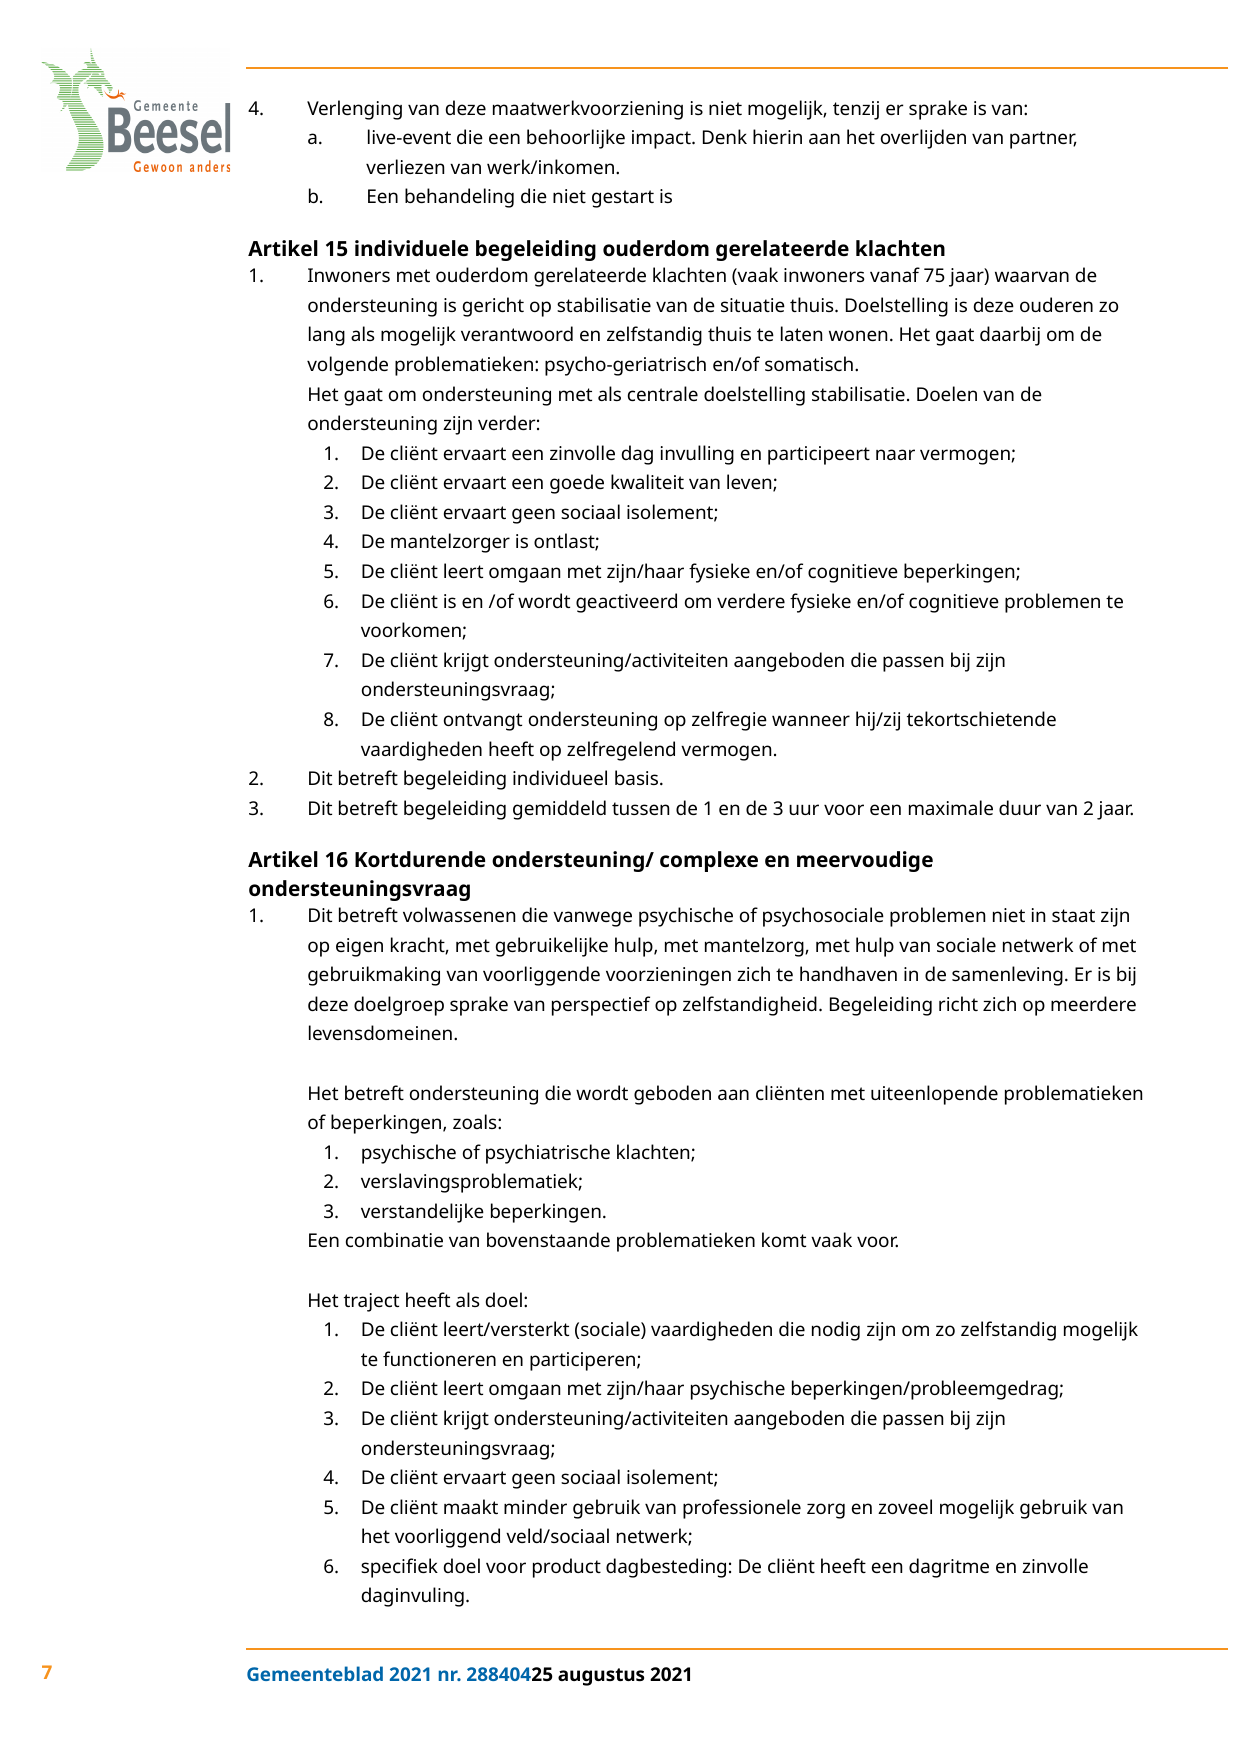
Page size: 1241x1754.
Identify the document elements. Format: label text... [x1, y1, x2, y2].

list live-event die een behoorlijke impact. Denk hierin aan het overlijden van partner, verliezen van werk/inkomen. [307, 124, 1152, 180]
list De cliënt maakt minder gebruik van professionele zorg en zoveel mogelijk gebruik van het voorliggend veld/sociaal netwerk; [323, 1494, 1152, 1549]
list De cliënt ervaart een zinvolle dag invulling en participeert naar vermogen; [323, 440, 1152, 466]
list Dit betreft begeleiding gemiddeld tussen de 1 en de 3 uur voor een maximale duur van 2 jaar. [248, 795, 1152, 821]
picture [41, 47, 231, 172]
list De cliënt leert omgaan met zijn/haar fysieke en/of cognitieve beperkingen; [323, 558, 1152, 584]
list De cliënt ervaart geen sociaal isolement; [323, 499, 1152, 525]
list Verlenging van deze maatwerkvoorziening is niet mogelijk, tenzij er sprake is van: [248, 95, 1152, 121]
list Dit betreft begeleiding individueel basis. [248, 765, 1152, 791]
text Artikel 15 individuele begeleiding ouderdom gerelateerde klachten [248, 234, 1152, 262]
list De cliënt leert/versterkt (sociale) vaardigheden die nodig zijn om zo zelfstandig mogelijk te functioneren en participeren; [323, 1316, 1152, 1372]
list Het betreft ondersteuning die wordt geboden aan cliënten met uiteenlopende problematieken of beperkingen, zoals: [248, 1080, 1152, 1135]
list De cliënt ontvangt ondersteuning op zelfregie wanneer hij/zij tekortschietende vaardigheden heeft op zelfregelend vermogen. [323, 706, 1152, 761]
list specifiek doel voor product dagbesteding: De cliënt heeft een dagritme en zinvolle daginvuling. [323, 1553, 1152, 1608]
list verslavingsproblematiek; [323, 1168, 1152, 1194]
list Een combinatie van bovenstaande problematieken komt vaak voor. [248, 1228, 1152, 1253]
list verstandelijke beperkingen. [323, 1198, 1152, 1224]
list De cliënt ervaart een goede kwaliteit van leven; [323, 469, 1152, 495]
list Dit betreft volwassenen die vanwege psychische of psychosociale problemen niet in staat zijn op eigen kracht, met gebruikelijke hulp, met mantelzorg, met hulp van sociale netwerk of met gebruikmaking van voorliggende voorzieningen zich te handhaven in de samenleving. Er is bij deze doelgroep sprake van perspectief op zelfstandigheid. Begeleiding richt zich op meerdere levensdomeinen. [248, 902, 1152, 1046]
list Het gaat om ondersteuning met als centrale doelstelling stabilisatie. Doelen van de ondersteuning zijn verder: [248, 381, 1152, 436]
list Inwoners met ouderdom gerelateerde klachten (vaak inwoners vanaf 75 jaar) waarvan de ondersteuning is gericht op stabilisatie van de situatie thuis. Doelstelling is deze ouderen zo lang als mogelijk verantwoord en zelfstandig thuis te laten wonen. Het gaat daarbij om de volgende problematieken: psycho-geriatrisch en/of somatisch. [248, 262, 1152, 377]
list De cliënt krijgt ondersteuning/activiteiten aangeboden die passen bij zijn ondersteuningsvraag; [323, 1405, 1152, 1460]
list De cliënt krijgt ondersteuning/activiteiten aangeboden die passen bij zijn ondersteuningsvraag; [323, 647, 1152, 702]
text Artikel 16 Kortdurende ondersteuning/ complexe en meervoudige ondersteuningsvraag [248, 845, 1152, 902]
list Een behandeling die niet gestart is [307, 183, 1152, 209]
list De cliënt is en /of wordt geactiveerd om verdere fysieke en/of cognitieve problemen te voorkomen; [323, 588, 1152, 643]
list De cliënt leert omgaan met zijn/haar psychische beperkingen/probleemgedrag; [323, 1376, 1152, 1401]
list Het traject heeft als doel: [248, 1287, 1152, 1312]
list De cliënt ervaart geen sociaal isolement; [323, 1464, 1152, 1490]
list psychische of psychiatrische klachten; [323, 1139, 1152, 1164]
list De mantelzorger is ontlast; [323, 529, 1152, 554]
